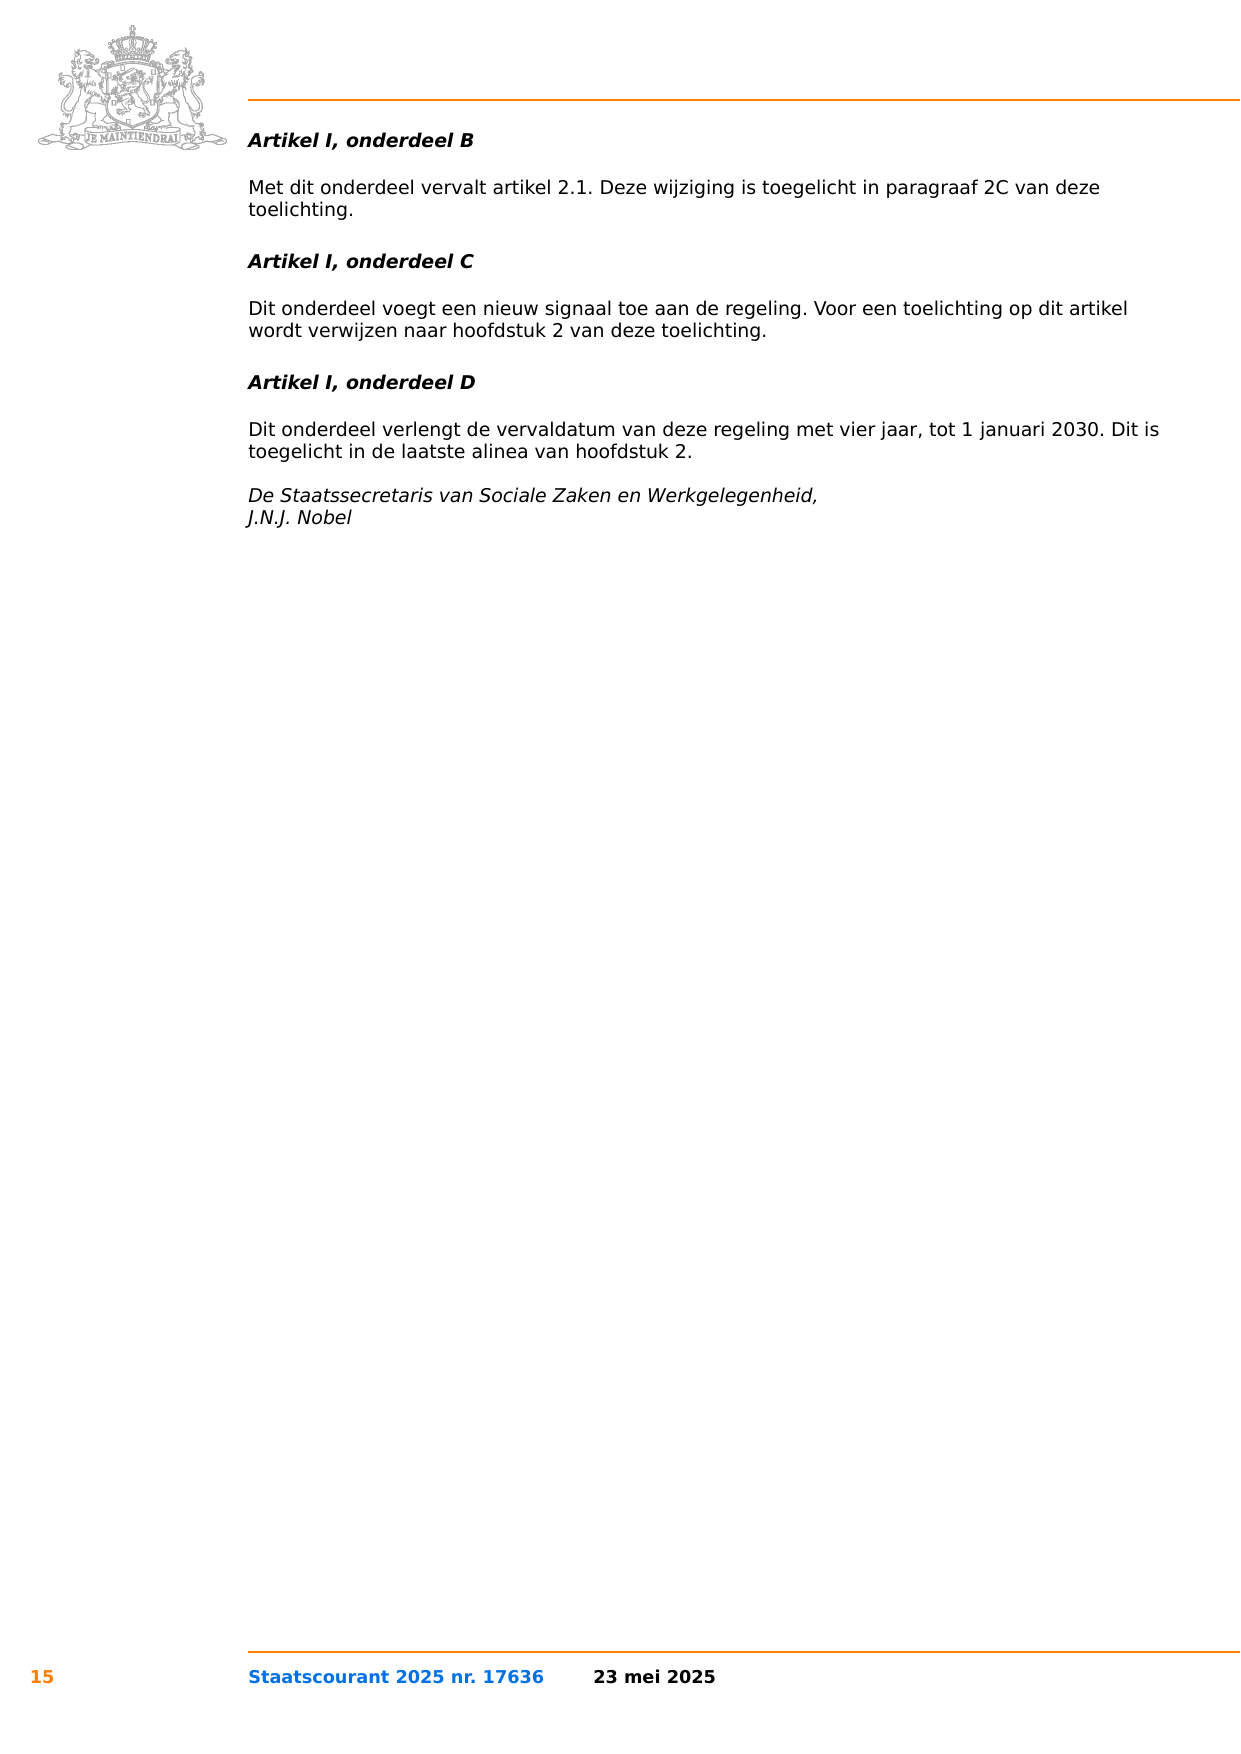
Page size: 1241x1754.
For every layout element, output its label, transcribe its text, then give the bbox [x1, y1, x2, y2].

picture [38, 25, 227, 150]
text De Staatssecretaris van Sociale Zaken en Werkgelegenheid, J.N.J. Nobel [248, 484, 1163, 528]
subtitle Artikel I, onderdeel D [248, 372, 1163, 394]
text Dit onderdeel verlengt de vervaldatum van deze regeling met vier jaar, tot 1 januari 2030. Dit is toegelicht in de laatste alinea van hoofdstuk 2. [248, 419, 1163, 463]
subtitle Artikel I, onderdeel C [248, 251, 1163, 273]
text Met dit onderdeel vervalt artikel 2.1. Deze wijziging is toegelicht in paragraaf 2C van deze toelichting. [248, 177, 1163, 221]
subtitle Artikel I, onderdeel B [248, 130, 1163, 152]
text Dit onderdeel voegt een nieuw signaal toe aan de regeling. Voor een toelichting op dit artikel wordt verwijzen naar hoofdstuk 2 van deze toelichting. [248, 298, 1163, 342]
